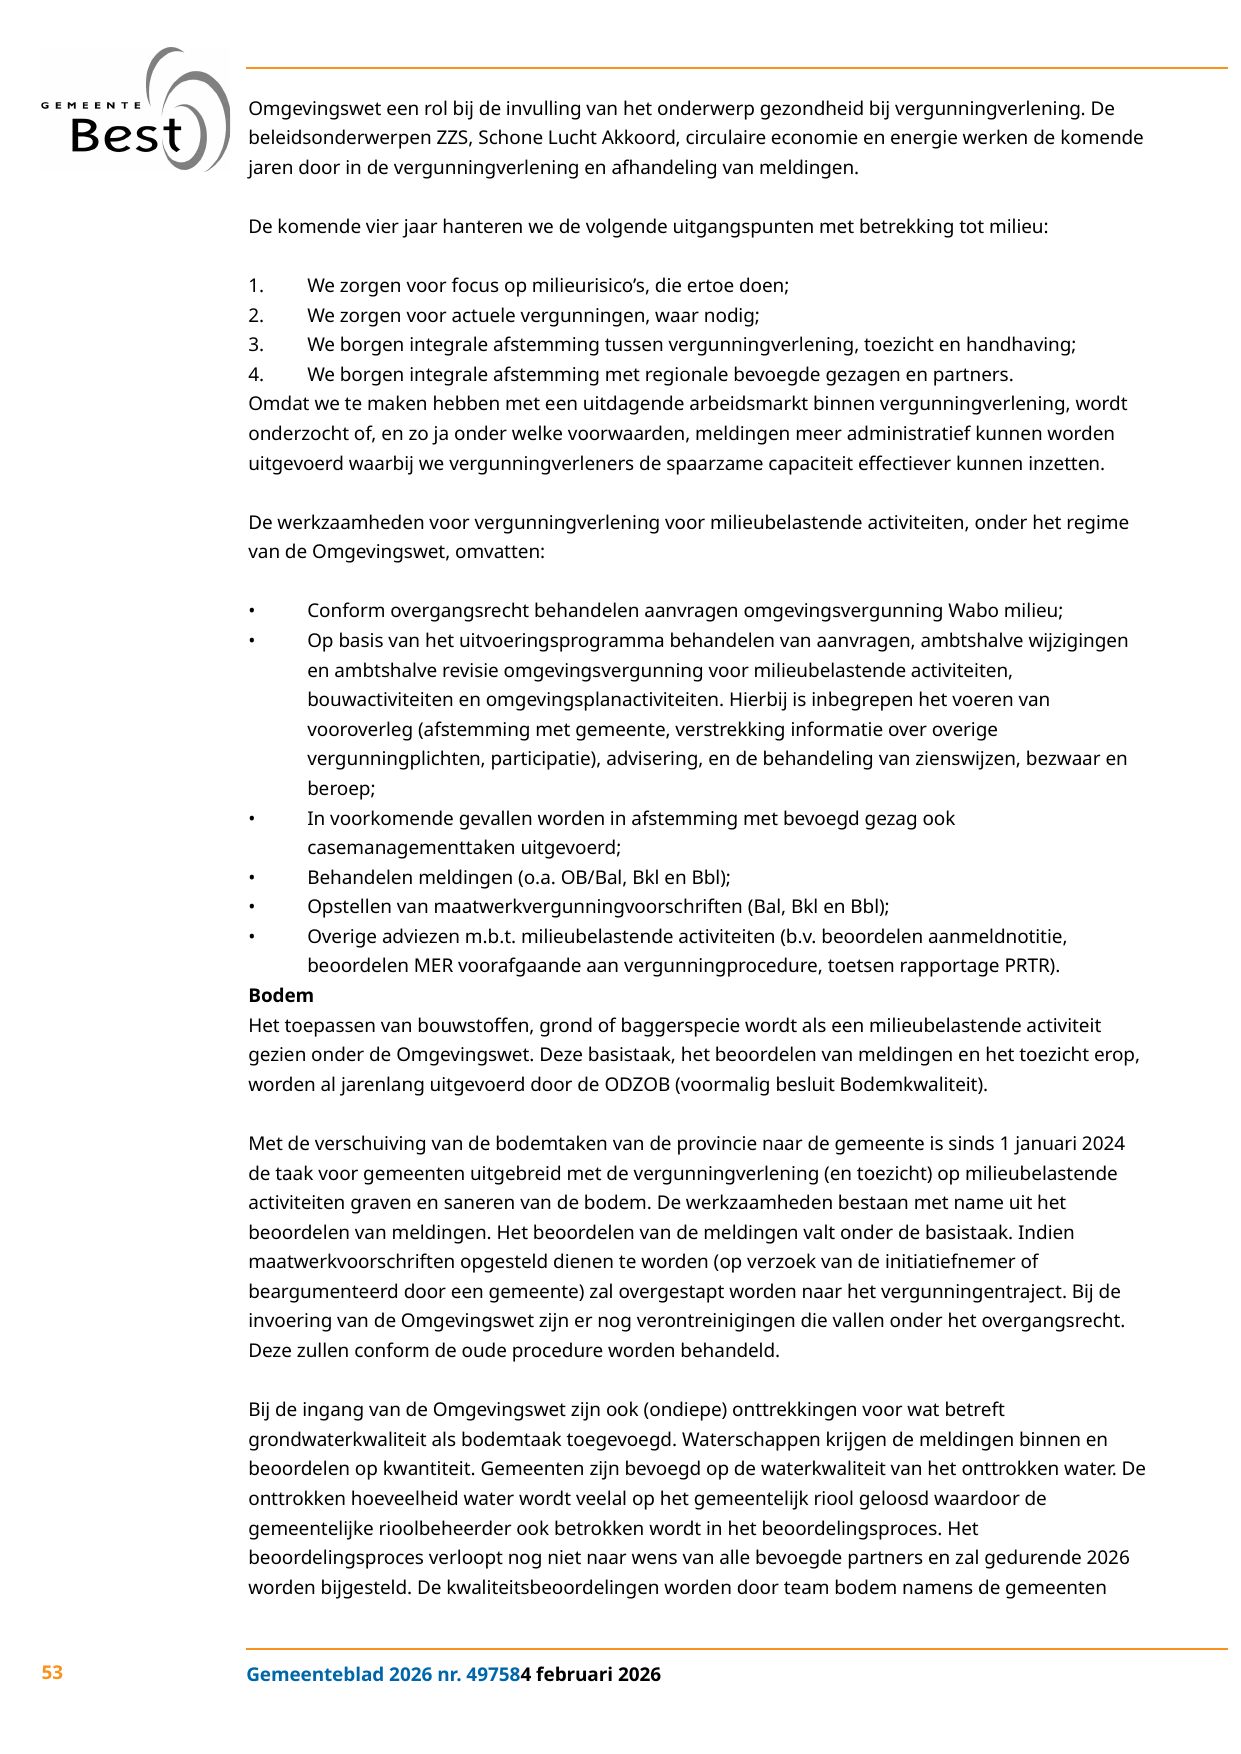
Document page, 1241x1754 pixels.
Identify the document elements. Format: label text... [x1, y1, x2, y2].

text Omdat we te maken hebben met een uitdagende arbeidsmarkt binnen vergunningverlening, wordt onderzocht of, en zo ja onder welke voorwaarden, meldingen meer administratief kunnen worden uitgevoerd waarbij we vergunningverleners de spaarzame capaciteit effectiever kunnen inzetten. [248, 391, 1152, 476]
text Bodem [248, 982, 1152, 1008]
text Het toepassen van bouwstoffen, grond of baggerspecie wordt als een milieubelastende activiteit gezien onder de Omgevingswet. Deze basistaak, het beoordelen van meldingen en het toezicht erop, worden al jarenlang uitgevoerd door de ODZOB (voormalig besluit Bodemkwaliteit). [248, 1012, 1152, 1097]
text Met de verschuiving van de bodemtaken van de provincie naar de gemeente is sinds 1 januari 2024 de taak voor gemeenten uitgebreid met de vergunningverlening (en toezicht) op milieubelastende activiteiten graven en saneren van de bodem. De werkzaamheden bestaan met name uit het beoordelen van meldingen. Het beoordelen van de meldingen valt onder de basistaak. Indien maatwerkvoorschriften opgesteld dienen te worden (op verzoek van de initiatiefnemer of beargumenteerd door een gemeente) zal overgestapt worden naar het vergunningentraject. Bij de invoering van de Omgevingswet zijn er nog verontreinigingen die vallen onder het overgangsrecht. Deze zullen conform de oude procedure worden behandeld. [248, 1130, 1152, 1363]
text Omgevingswet een rol bij de invulling van het onderwerp gezondheid bij vergunningverlening. De beleidsonderwerpen ZZS, Schone Lucht Akkoord, circulaire economie en energie werken de komende jaren door in de vergunningverlening en afhandeling van meldingen. [248, 95, 1152, 180]
text De werkzaamheden voor vergunningverlening voor milieubelastende activiteiten, onder het regime van de Omgevingswet, omvatten: [248, 509, 1152, 564]
list Opstellen van maatwerkvergunningvoorschriften (Bal, Bkl en Bbl); [248, 893, 1152, 919]
list We zorgen voor focus op milieurisico’s, die ertoe doen; [248, 272, 1152, 298]
list Op basis van het uitvoeringsprogramma behandelen van aanvragen, ambtshalve wijzigingen en ambtshalve revisie omgevingsvergunning voor milieubelastende activiteiten, bouwactiviteiten en omgevingsplanactiviteiten. Hierbij is inbegrepen het voeren van vooroverleg (afstemming met gemeente, verstrekking informatie over overige vergunningplichten, participatie), advisering, en de behandeling van zienswijzen, bezwaar en beroep; [248, 627, 1152, 801]
list We borgen integrale afstemming met regionale bevoegde gezagen en partners. [248, 361, 1152, 387]
list Overige adviezen m.b.t. milieubelastende activiteiten (b.v. beoordelen aanmeldnotitie, beoordelen MER voorafgaande aan vergunningprocedure, toetsen rapportage PRTR). [248, 923, 1152, 978]
text De komende vier jaar hanteren we de volgende uitgangspunten met betrekking tot milieu: [248, 213, 1152, 239]
text Bij de ingang van de Omgevingswet zijn ook (ondiepe) onttrekkingen voor wat betreft grondwaterkwaliteit als bodemtaak toegevoegd. Waterschappen krijgen de meldingen binnen en beoordelen op kwantiteit. Gemeenten zijn bevoegd op de waterkwaliteit van het onttrokken water. De onttrokken hoeveelheid water wordt veelal op het gemeentelijk riool geloosd waardoor de gemeentelijke rioolbeheerder ook betrokken wordt in het beoordelingsproces. Het beoordelingsproces verloopt nog niet naar wens van alle bevoegde partners en zal gedurende 2026 worden bijgesteld. De kwaliteitsbeoordelingen worden door team bodem namens de gemeenten [248, 1396, 1152, 1600]
list In voorkomende gevallen worden in afstemming met bevoegd gezag ook casemanagementtaken uitgevoerd; [248, 805, 1152, 860]
list Behandelen meldingen (o.a. OB/Bal, Bkl en Bbl); [248, 864, 1152, 890]
picture [41, 47, 231, 172]
list We zorgen voor actuele vergunningen, waar nodig; [248, 302, 1152, 328]
list We borgen integrale afstemming tussen vergunningverlening, toezicht en handhaving; [248, 331, 1152, 357]
list Conform overgangsrecht behandelen aanvragen omgevingsvergunning Wabo milieu; [248, 598, 1152, 623]
